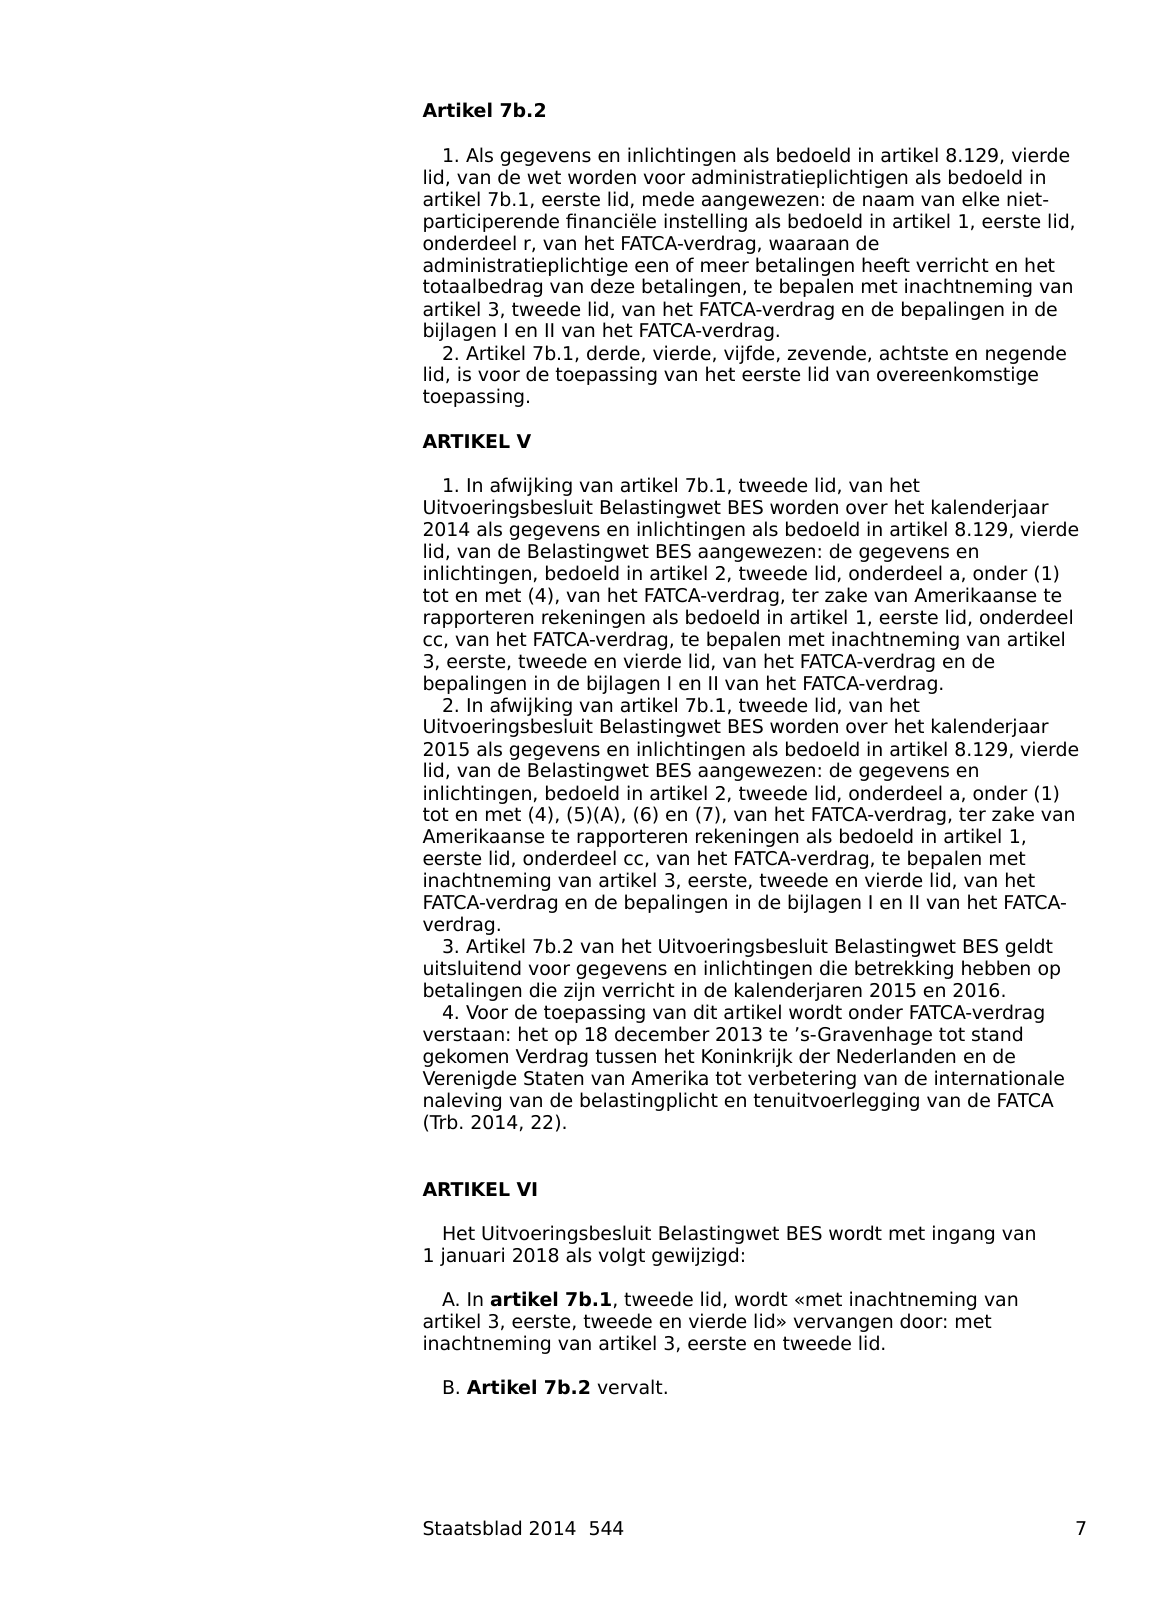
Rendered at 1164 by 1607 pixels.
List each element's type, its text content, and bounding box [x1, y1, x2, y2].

subtitle ARTIKEL V [422, 431, 1087, 452]
text 4. Voor de toepassing van dit artikel wordt onder FATCA-verdrag verstaan: het op 18 december 2013 te ’s-Gravenhage tot stand gekomen Verdrag tussen het Koninkrijk der Nederlanden en de Verenigde Staten van Amerika tot verbetering van de internationale naleving van de belastingplicht en tenuitvoerlegging van de FATCA (Trb. 2014, 22). [422, 1002, 1087, 1134]
subtitle Artikel 7b.2 [422, 100, 1087, 122]
text 2. In afwijking van artikel 7b.1, tweede lid, van het Uitvoeringsbesluit Belastingwet BES worden over het kalenderjaar 2015 als gegevens en inlichtingen als bedoeld in artikel 8.129, vierde lid, van de Belastingwet BES aangewezen: de gegevens en inlichtingen, bedoeld in artikel 2, tweede lid, onderdeel a, onder (1) tot en met (4), (5)(A), (6) en (7), van het FATCA-verdrag, ter zake van Amerikaanse te rapporteren rekeningen als bedoeld in artikel 1, eerste lid, onderdeel cc, van het FATCA-verdrag, te bepalen met inachtneming van artikel 3, eerste, tweede en vierde lid, van het FATCA-verdrag en de bepalingen in de bijlagen I en II van het FATCA-verdrag. [422, 694, 1087, 936]
text Het Uitvoeringsbesluit Belastingwet BES wordt met ingang van 1 januari 2018 als volgt gewijzigd: [422, 1223, 1087, 1267]
text 3. Artikel 7b.2 van het Uitvoeringsbesluit Belastingwet BES geldt uitsluitend voor gegevens en inlichtingen die betrekking hebben op betalingen die zijn verricht in de kalenderjaren 2015 en 2016. [422, 936, 1087, 1002]
subtitle ARTIKEL VI [422, 1178, 1087, 1200]
text 2. Artikel 7b.1, derde, vierde, vijfde, zevende, achtste en negende lid, is voor de toepassing van het eerste lid van overeenkomstige toepassing. [422, 342, 1087, 408]
text A. In artikel 7b.1, tweede lid, wordt «met inachtneming van artikel 3, eerste, tweede en vierde lid» vervangen door: met inachtneming van artikel 3, eerste en tweede lid. [422, 1289, 1087, 1355]
text 1. In afwijking van artikel 7b.1, tweede lid, van het Uitvoeringsbesluit Belastingwet BES worden over het kalenderjaar 2014 als gegevens en inlichtingen als bedoeld in artikel 8.129, vierde lid, van de Belastingwet BES aangewezen: de gegevens en inlichtingen, bedoeld in artikel 2, tweede lid, onderdeel a, onder (1) tot en met (4), van het FATCA-verdrag, ter zake van Amerikaanse te rapporteren rekeningen als bedoeld in artikel 1, eerste lid, onderdeel cc, van het FATCA-verdrag, te bepalen met inachtneming van artikel 3, eerste, tweede en vierde lid, van het FATCA-verdrag en de bepalingen in de bijlagen I en II van het FATCA-verdrag. [422, 475, 1087, 694]
text B. Artikel 7b.2 vervalt. [422, 1377, 1087, 1399]
text 1. Als gegevens en inlichtingen als bedoeld in artikel 8.129, vierde lid, van de wet worden voor administratieplichtigen als bedoeld in artikel 7b.1, eerste lid, mede aangewezen: de naam van elke niet-participerende financiële instelling als bedoeld in artikel 1, eerste lid, onderdeel r, van het FATCA-verdrag, waaraan de administratieplichtige een of meer betalingen heeft verricht en het totaalbedrag van deze betalingen, te bepalen met inachtneming van artikel 3, tweede lid, van het FATCA-verdrag en de bepalingen in de bijlagen I en II van het FATCA-verdrag. [422, 144, 1087, 342]
